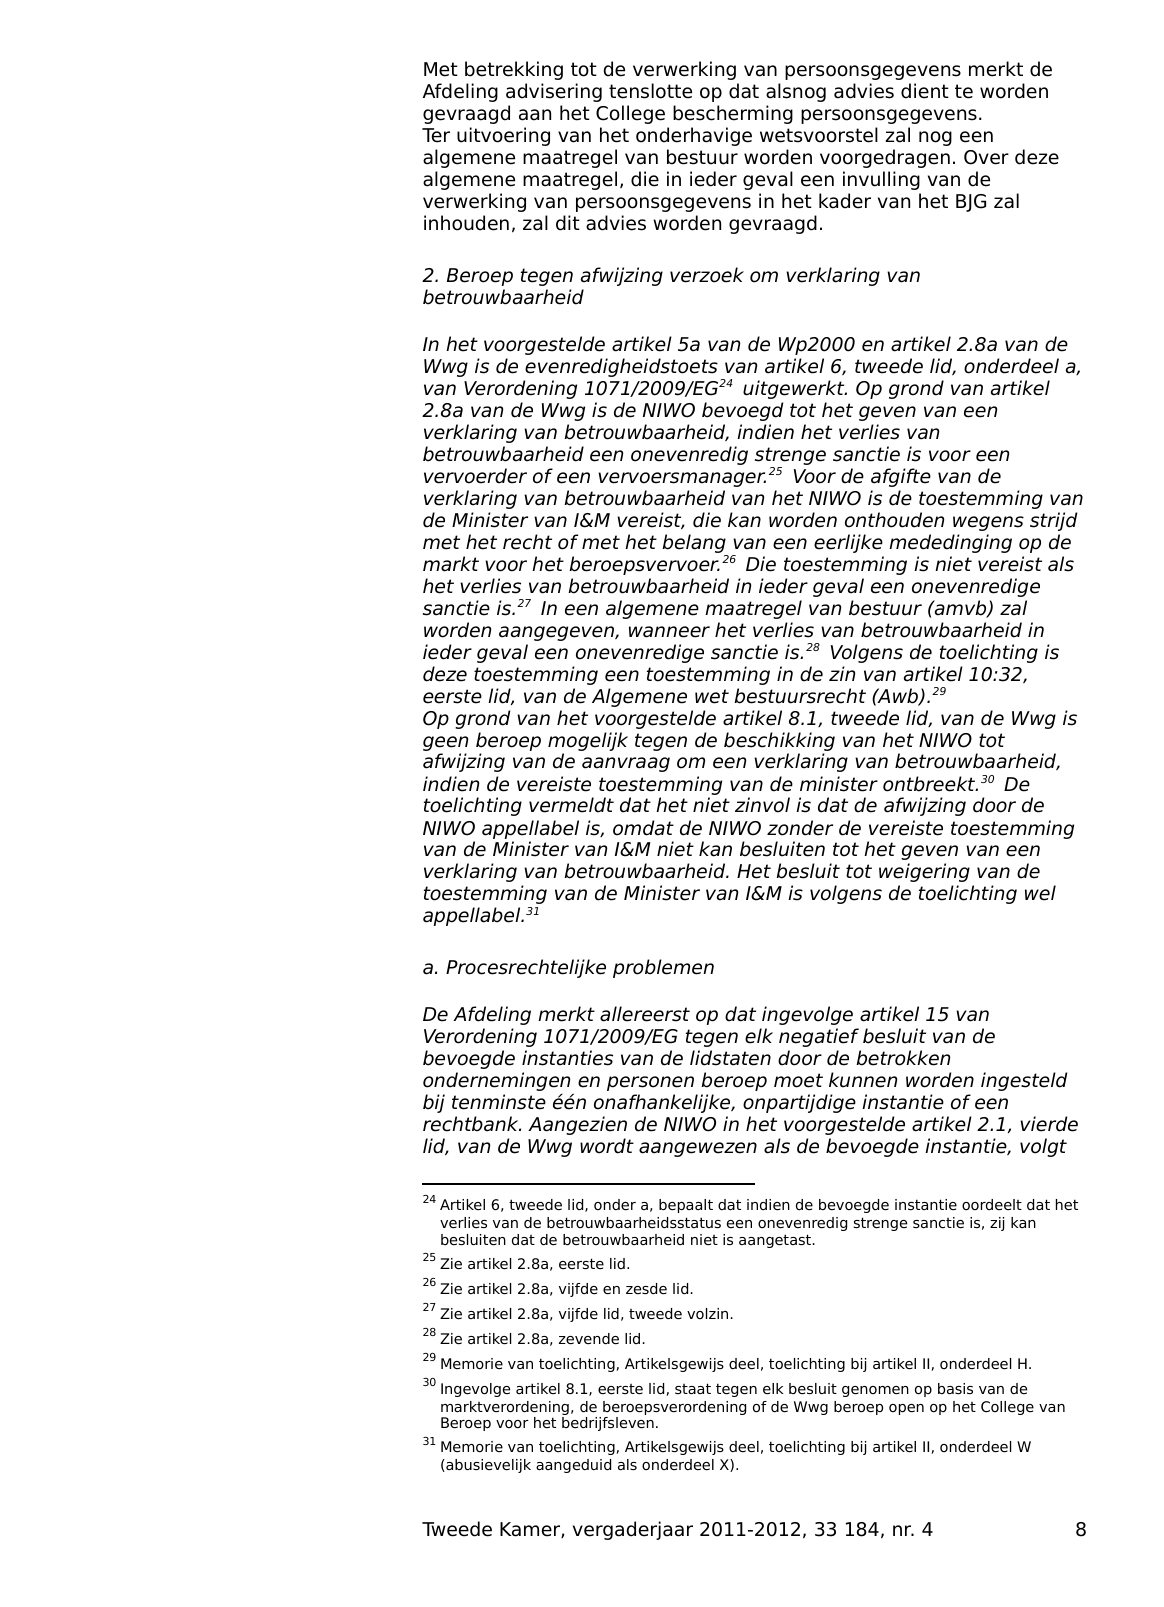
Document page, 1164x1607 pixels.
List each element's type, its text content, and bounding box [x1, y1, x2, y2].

text In het voorgestelde artikel 5a van de Wp2000 en artikel 2.8a van de Wwg is de evenredigheidstoets van artikel 6, tweede lid, onderdeel a, van Verordening 1071/2009/EG uitgewerkt. Op grond van artikel 2.8a van de Wwg is de NIWO bevoegd tot het geven van een verklaring van betrouwbaarheid, indien het verlies van betrouwbaarheid een onevenredig strenge sanctie is voor een vervoerder of een vervoersmanager. Voor de afgifte van de verklaring van betrouwbaarheid van het NIWO is de toestemming van de Minister van I&M vereist, die kan worden onthouden wegens strijd met het recht of met het belang van een eerlijke mededinging op de markt voor het beroepsvervoer. Die toestemming is niet vereist als het verlies van betrouwbaarheid in ieder geval een onevenredige sanctie is. In een algemene maatregel van bestuur (amvb) zal worden aangegeven, wanneer het verlies van betrouwbaarheid in ieder geval een onevenredige sanctie is. Volgens de toelichting is deze toestemming een toestemming in de zin van artikel 10:32, eerste lid, van de Algemene wet bestuursrecht (Awb). [422, 334, 1087, 707]
text Met betrekking tot de verwerking van persoonsgegevens merkt de Afdeling advisering tenslotte op dat alsnog advies dient te worden gevraagd aan het College bescherming persoonsgegevens. [422, 59, 1087, 125]
text Zie artikel 2.8a, eerste lid. [422, 1252, 1087, 1274]
text Memorie van toelichting, Artikelsgewijs deel, toelichting bij artikel II, onderdeel H. [422, 1352, 1087, 1374]
subtitle 2. Beroep tegen afwijzing verzoek om verklaring van betrouwbaarheid [422, 265, 1087, 309]
text Zie artikel 2.8a, vijfde lid, tweede volzin. [422, 1302, 1087, 1324]
text Zie artikel 2.8a, zevende lid. [422, 1327, 1087, 1349]
text Op grond van het voorgestelde artikel 8.1, tweede lid, van de Wwg is geen beroep mogelijk tegen de beschikking van het NIWO tot afwijzing van de aanvraag om een verklaring van betrouwbaarheid, indien de vereiste toestemming van de minister ontbreekt. De toelichting vermeldt dat het niet zinvol is dat de afwijzing door de NIWO appellabel is, omdat de NIWO zonder de vereiste toestemming van de Minister van I&M niet kan besluiten tot het geven van een verklaring van betrouwbaarheid. Het besluit tot weigering van de toestemming van de Minister van I&M is volgens de toelichting wel appellabel. [422, 707, 1087, 927]
text Artikel 6, tweede lid, onder a, bepaalt dat indien de bevoegde instantie oordeelt dat het verlies van de betrouwbaarheidsstatus een onevenredig strenge sanctie is, zij kan besluiten dat de betrouwbaarheid niet is aangetast. [422, 1193, 1087, 1249]
text De Afdeling merkt allereerst op dat ingevolge artikel 15 van Verordening 1071/2009/EG tegen elk negatief besluit van de bevoegde instanties van de lidstaten door de betrokken ondernemingen en personen beroep moet kunnen worden ingesteld bij tenminste één onafhankelijke, onpartijdige instantie of een rechtbank. Aangezien de NIWO in het voorgestelde artikel 2.1, vierde lid, van de Wwg wordt aangewezen als de bevoegde instantie, volgt [422, 1004, 1087, 1158]
text Memorie van toelichting, Artikelsgewijs deel, toelichting bij artikel II, onderdeel W (abusievelijk aangeduid als onderdeel X). [422, 1435, 1087, 1474]
text Ter uitvoering van het onderhavige wetsvoorstel zal nog een algemene maatregel van bestuur worden voorgedragen. Over deze algemene maatregel, die in ieder geval een invulling van de verwerking van persoonsgegevens in het kader van het BJG zal inhouden, zal dit advies worden gevraagd. [422, 125, 1087, 235]
text Ingevolge artikel 8.1, eerste lid, staat tegen elk besluit genomen op basis van de marktverordening, de beroepsverordening of de Wwg beroep open op het College van Beroep voor het bedrijfsleven. [422, 1377, 1087, 1432]
subtitle a. Procesrechtelijke problemen [422, 957, 1087, 979]
text Zie artikel 2.8a, vijfde en zesde lid. [422, 1277, 1087, 1299]
